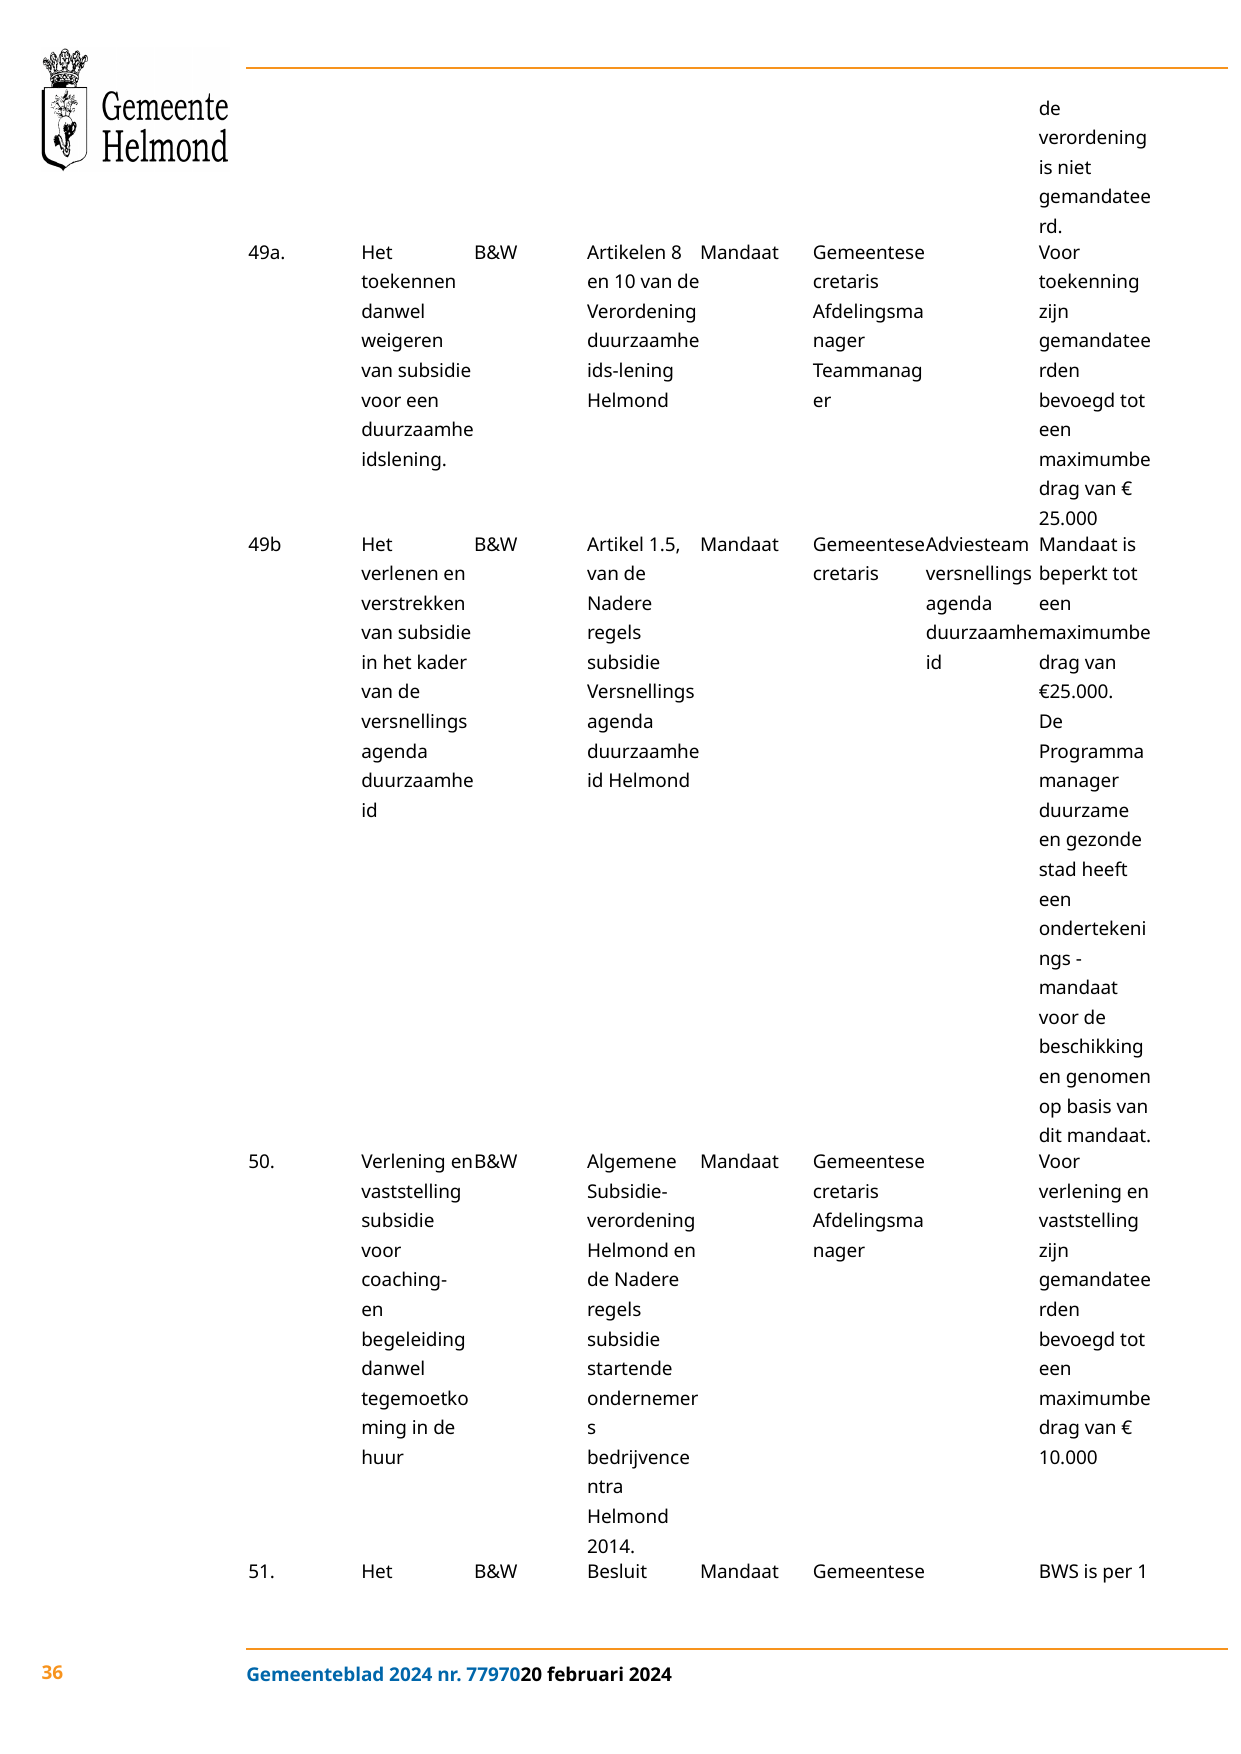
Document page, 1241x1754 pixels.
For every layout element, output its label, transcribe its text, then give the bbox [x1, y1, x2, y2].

table_cell [926, 95, 1038, 239]
table_cell [248, 95, 361, 239]
table_cell 51. [248, 1559, 361, 1584]
table_cell [926, 1559, 1038, 1584]
table_cell Algemene Subsidie- verordening Helmond en de Nadere regels subsidie startende ondernemers bedrijvencentra Helmond 2014. [587, 1148, 700, 1558]
table_cell de verordening is niet gemandateerd. [1039, 95, 1152, 239]
table_cell [926, 239, 1038, 531]
table_cell Mandaat [700, 531, 813, 1148]
table_cell Gemeentesecretaris [813, 531, 926, 1148]
table_cell Artikelen 8 en 10 van de Verordening duurzaamheids-lening Helmond [587, 239, 700, 531]
table_cell Mandaat [700, 239, 813, 531]
table_cell [700, 95, 813, 239]
table_cell Voor verlening en vaststelling zijn gemandateerden bevoegd tot een maximumbedrag van € 10.000 [1039, 1148, 1152, 1558]
table_cell B&W [474, 1148, 587, 1558]
table_cell Gemeentesecretaris Afdelingsmanager [813, 1148, 926, 1558]
table_cell Mandaat [700, 1148, 813, 1558]
table_cell B&W [474, 531, 587, 1148]
table_cell [813, 95, 926, 239]
table_cell Mandaat is beperkt tot een maximumbedrag van €25.000. De Programmamanager duurzame en gezonde stad heeft een ondertekenings -mandaat voor de beschikkingen genomen op basis van dit mandaat. [1039, 531, 1152, 1148]
table_cell [474, 95, 587, 239]
table_cell Artikel 1.5, van de Nadere regels subsidie Versnellingsagenda duurzaamheid Helmond [587, 531, 700, 1148]
table_cell Gemeentese [813, 1559, 926, 1584]
table_cell Verlening en vaststelling subsidie voor coaching- en begeleiding danwel tegemoetkoming in de huur [361, 1148, 474, 1558]
table_cell 50. [248, 1148, 361, 1558]
table_cell [361, 95, 474, 239]
table_cell Het toekennen danwel weigeren van subsidie voor een duurzaamheidslening. [361, 239, 474, 531]
table_cell B&W [474, 1559, 587, 1584]
table_cell Mandaat [700, 1559, 813, 1584]
table_cell Het verlenen en verstrekken van subsidie in het kader van de versnellingsagenda duurzaamheid [361, 531, 474, 1148]
table_cell 49a. [248, 239, 361, 531]
table_cell [587, 95, 700, 239]
table_cell Besluit [587, 1559, 700, 1584]
table_cell Adviesteam versnellingsagenda duurzaamheid [926, 531, 1038, 1148]
picture [41, 47, 231, 172]
table_cell Het [361, 1559, 474, 1584]
table_cell Voor toekenning zijn gemandateerden bevoegd tot een maximumbedrag van € 25.000 [1039, 239, 1152, 531]
table_cell B&W [474, 239, 587, 531]
table_cell Gemeentesecretaris Afdelingsmanager Teammanager [813, 239, 926, 531]
table_cell BWS is per 1 [1039, 1559, 1152, 1584]
table_cell [926, 1148, 1038, 1558]
table_cell 49b [248, 531, 361, 1148]
